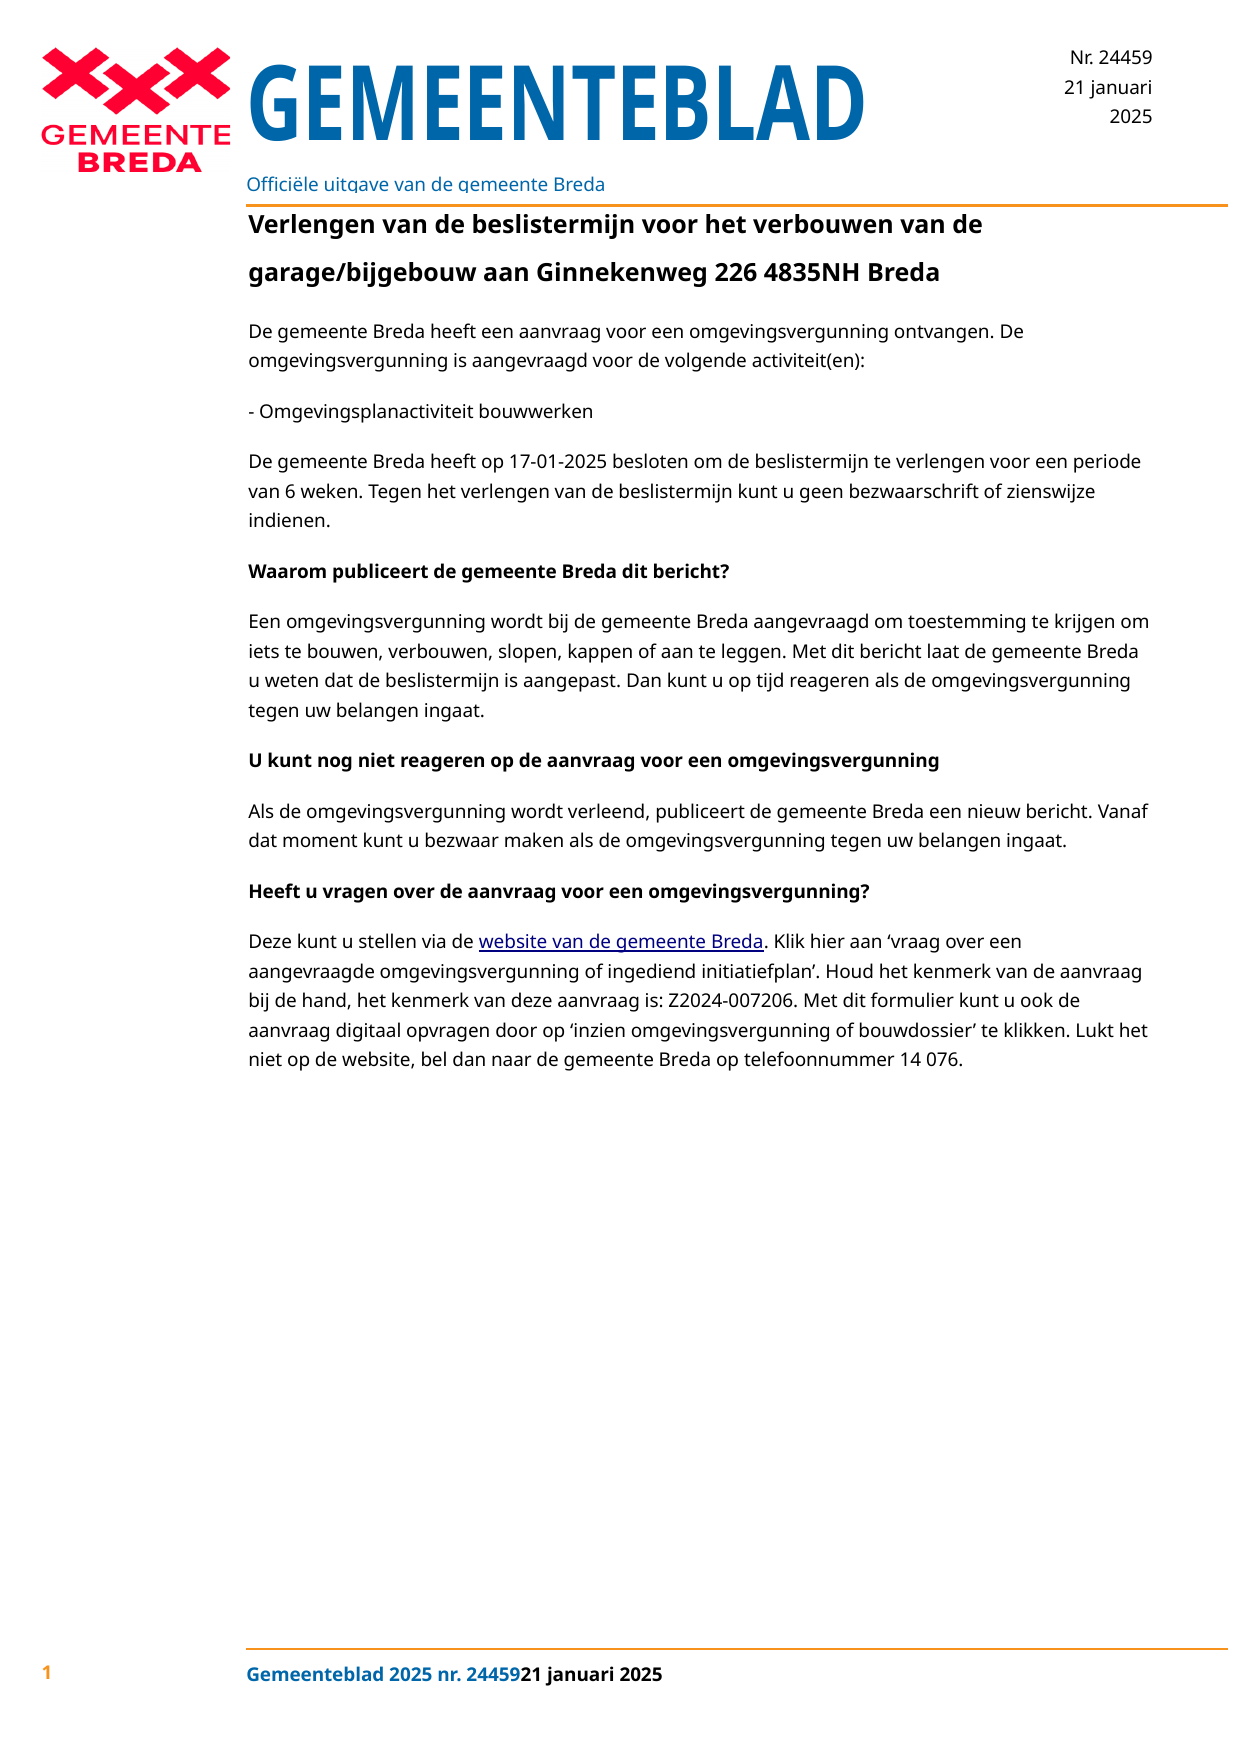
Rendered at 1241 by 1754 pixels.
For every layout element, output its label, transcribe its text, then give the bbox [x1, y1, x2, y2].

picture [41, 47, 231, 172]
text Waarom publiceert de gemeente Breda dit bericht? [248, 558, 1152, 584]
text De gemeente Breda heeft op 17-01-2025 besloten om de beslistermijn te verlengen voor een periode van 6 weken. Tegen het verlengen van de beslistermijn kunt u geen bezwaarschrift of zienswijze indienen. [248, 448, 1152, 533]
text Een omgevingsvergunning wordt bij de gemeente Breda aangevraagd om toestemming te krijgen om iets te bouwen, verbouwen, slopen, kappen of aan te leggen. Met dit bericht laat de gemeente Breda u weten dat de beslistermijn is aangepast. Dan kunt u op tijd reageren als de omgevingsvergunning tegen uw belangen ingaat. [248, 608, 1152, 723]
text Heeft u vragen over de aanvraag voor een omgevingsvergunning? [248, 878, 1152, 904]
text Als de omgevingsvergunning wordt verleend, publiceert de gemeente Breda een nieuw bericht. Vanaf dat moment kunt u bezwaar maken als de omgevingsvergunning tegen uw belangen ingaat. [248, 798, 1152, 853]
text - Omgevingsplanactiviteit bouwwerken [248, 398, 1152, 424]
text De gemeente Breda heeft een aanvraag voor een omgevingsvergunning ontvangen. De omgevingsvergunning is aangevraagd voor de volgende activiteit(en): [248, 318, 1152, 373]
text Verlengen van de beslistermijn voor het verbouwen van de garage/bijgebouw aan Ginnekenweg 226 4835NH Breda [248, 207, 1152, 288]
text Deze kunt u stellen via de website van de gemeente Breda. Klik hier aan ‘vraag over een aangevraagde omgevingsvergunning of ingediend initiatiefplan’. Houd het kenmerk van de aanvraag bij de hand, het kenmerk van deze aanvraag is: Z2024-007206. Met dit formulier kunt u ook de aanvraag digitaal opvragen door op ‘inzien omgevingsvergunning of bouwdossier’ te klikken. Lukt het niet op de website, bel dan naar de gemeente Breda op telefoonnummer 14 076. [248, 928, 1152, 1072]
text U kunt nog niet reageren op de aanvraag voor een omgevingsvergunning [248, 747, 1152, 773]
